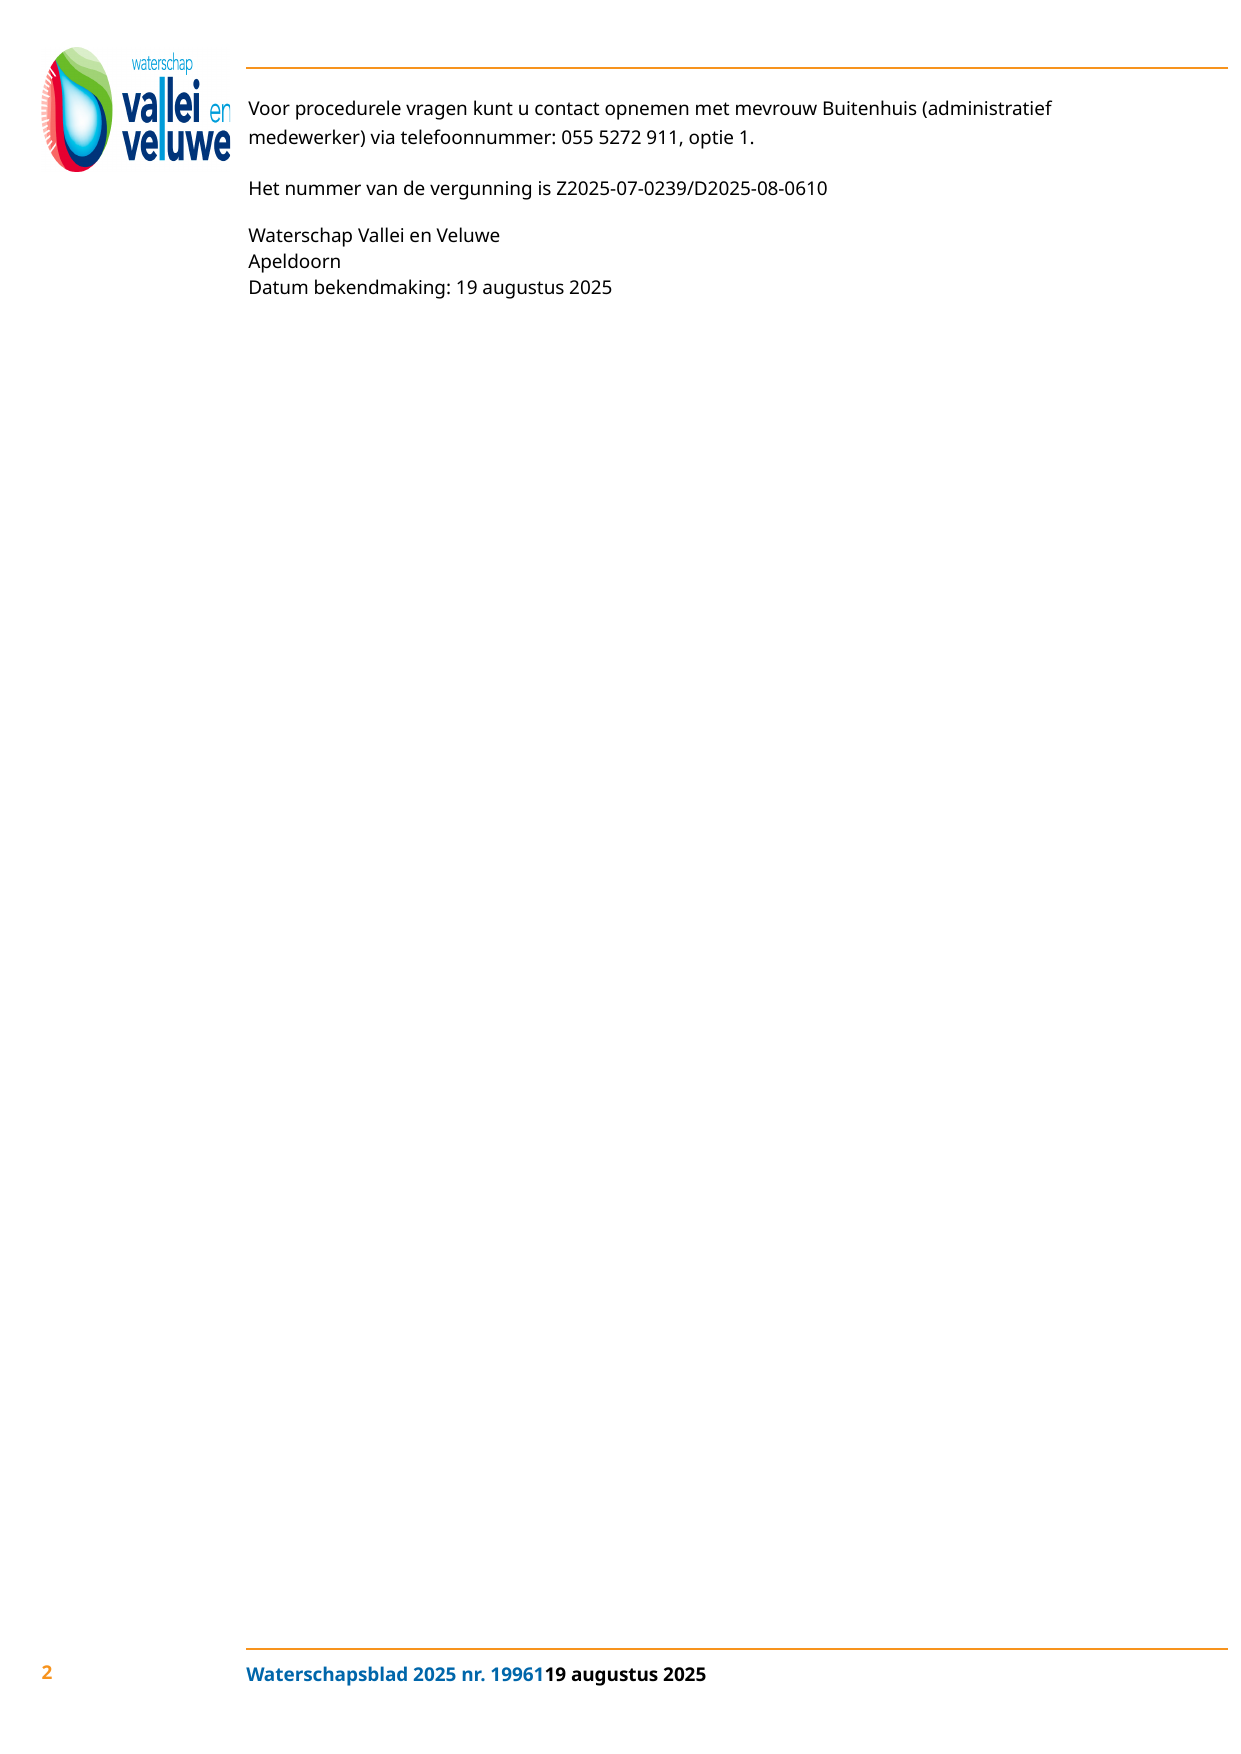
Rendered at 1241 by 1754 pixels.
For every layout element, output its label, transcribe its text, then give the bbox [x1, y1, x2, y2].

text Datum bekendmaking: 19 augustus 2025 [248, 274, 1152, 300]
text Waterschap Vallei en Veluwe [248, 223, 1152, 248]
picture [41, 47, 231, 172]
text Het nummer van de vergunning is Z2025-07-0239/D2025-08-0610 [248, 175, 1152, 201]
text Apeldoorn [248, 248, 1152, 274]
text Voor procedurele vragen kunt u contact opnemen met mevrouw Buitenhuis (administratief medewerker) via telefoonnummer: 055 5272 911, optie 1. [248, 95, 1152, 150]
